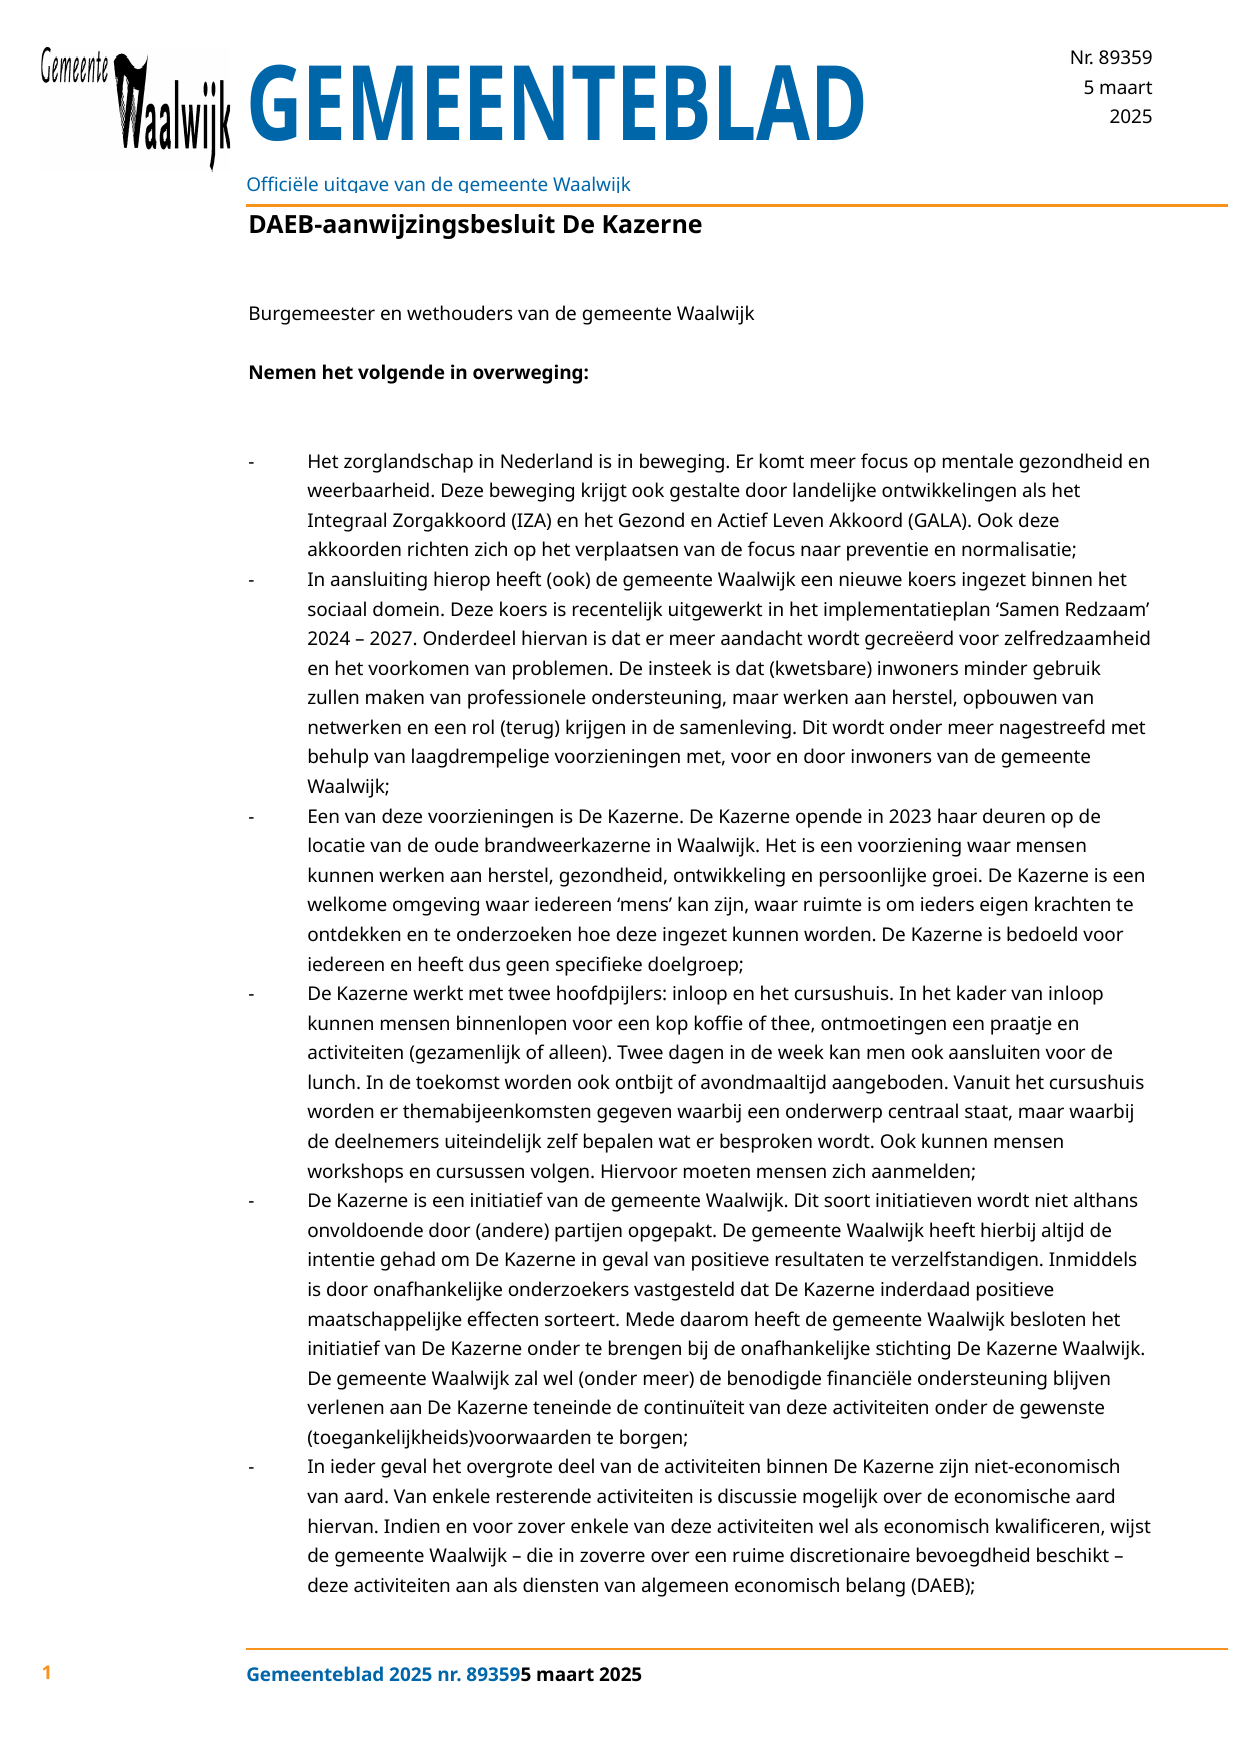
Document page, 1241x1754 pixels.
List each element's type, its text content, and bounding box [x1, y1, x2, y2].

list De Kazerne werkt met twee hoofdpijlers: inloop en het cursushuis. In het kader van inloop kunnen mensen binnenlopen voor een kop koffie of thee, ontmoetingen een praatje en activiteiten (gezamenlijk of alleen). Twee dagen in de week kan men ook aansluiten voor de lunch. In de toekomst worden ook ontbijt of avondmaaltijd aangeboden. Vanuit het cursushuis worden er themabijeenkomsten gegeven waarbij een onderwerp centraal staat, maar waarbij de deelnemers uiteindelijk zelf bepalen wat er besproken wordt. Ook kunnen mensen workshops en cursussen volgen. Hiervoor moeten mensen zich aanmelden; [248, 980, 1152, 1183]
list De Kazerne is een initiatief van de gemeente Waalwijk. Dit soort initiatieven wordt niet althans onvoldoende door (andere) partijen opgepakt. De gemeente Waalwijk heeft hierbij altijd de intentie gehad om De Kazerne in geval van positieve resultaten te verzelfstandigen. Inmiddels is door onafhankelijke onderzoekers vastgesteld dat De Kazerne inderdaad positieve maatschappelijke effecten sorteert. Mede daarom heeft de gemeente Waalwijk besloten het initiatief van De Kazerne onder te brengen bij de onafhankelijke stichting De Kazerne Waalwijk. De gemeente Waalwijk zal wel (onder meer) de benodigde financiële ondersteuning blijven verlenen aan De Kazerne teneinde de continuïteit van deze activiteiten onder de gewenste (toegankelijkheids)voorwaarden te borgen; [248, 1187, 1152, 1450]
list In aansluiting hierop heeft (ook) de gemeente Waalwijk een nieuwe koers ingezet binnen het sociaal domein. Deze koers is recentelijk uitgewerkt in het implementatieplan ‘Samen Redzaam’ 2024 – 2027. Onderdeel hiervan is dat er meer aandacht wordt gecreëerd voor zelfredzaamheid en het voorkomen van problemen. De insteek is dat (kwetsbare) inwoners minder gebruik zullen maken van professionele ondersteuning, maar werken aan herstel, opbouwen van netwerken en een rol (terug) krijgen in de samenleving. Dit wordt onder meer nagestreefd met behulp van laagdrempelige voorzieningen met, voor en door inwoners van de gemeente Waalwijk; [248, 566, 1152, 799]
text Nemen het volgende in overweging: [248, 359, 1152, 385]
list In ieder geval het overgrote deel van de activiteiten binnen De Kazerne zijn niet-economisch van aard. Van enkele resterende activiteiten is discussie mogelijk over de economische aard hiervan. Indien en voor zover enkele van deze activiteiten wel als economisch kwalificeren, wijst de gemeente Waalwijk – die in zoverre over een ruime discretionaire bevoegdheid beschikt – deze activiteiten aan als diensten van algemeen economisch belang (DAEB); [248, 1454, 1152, 1598]
list Een van deze voorzieningen is De Kazerne. De Kazerne opende in 2023 haar deuren op de locatie van de oude brandweerkazerne in Waalwijk. Het is een voorziening waar mensen kunnen werken aan herstel, gezondheid, ontwikkeling en persoonlijke groei. De Kazerne is een welkome omgeving waar iedereen ‘mens’ kan zijn, waar ruimte is om ieders eigen krachten te ontdekken en te onderzoeken hoe deze ingezet kunnen worden. De Kazerne is bedoeld voor iedereen en heeft dus geen specifieke doelgroep; [248, 803, 1152, 976]
text DAEB-aanwijzingsbesluit De Kazerne [248, 207, 1152, 241]
picture [41, 47, 231, 172]
list Het zorglandschap in Nederland is in beweging. Er komt meer focus op mentale gezondheid en weerbaarheid. Deze beweging krijgt ook gestalte door landelijke ontwikkelingen als het Integraal Zorgakkoord (IZA) en het Gezond en Actief Leven Akkoord (GALA). Ook deze akkoorden richten zich op het verplaatsen van de focus naar preventie en normalisatie; [248, 448, 1152, 562]
text Burgemeester en wethouders van de gemeente Waalwijk [248, 300, 1152, 326]
